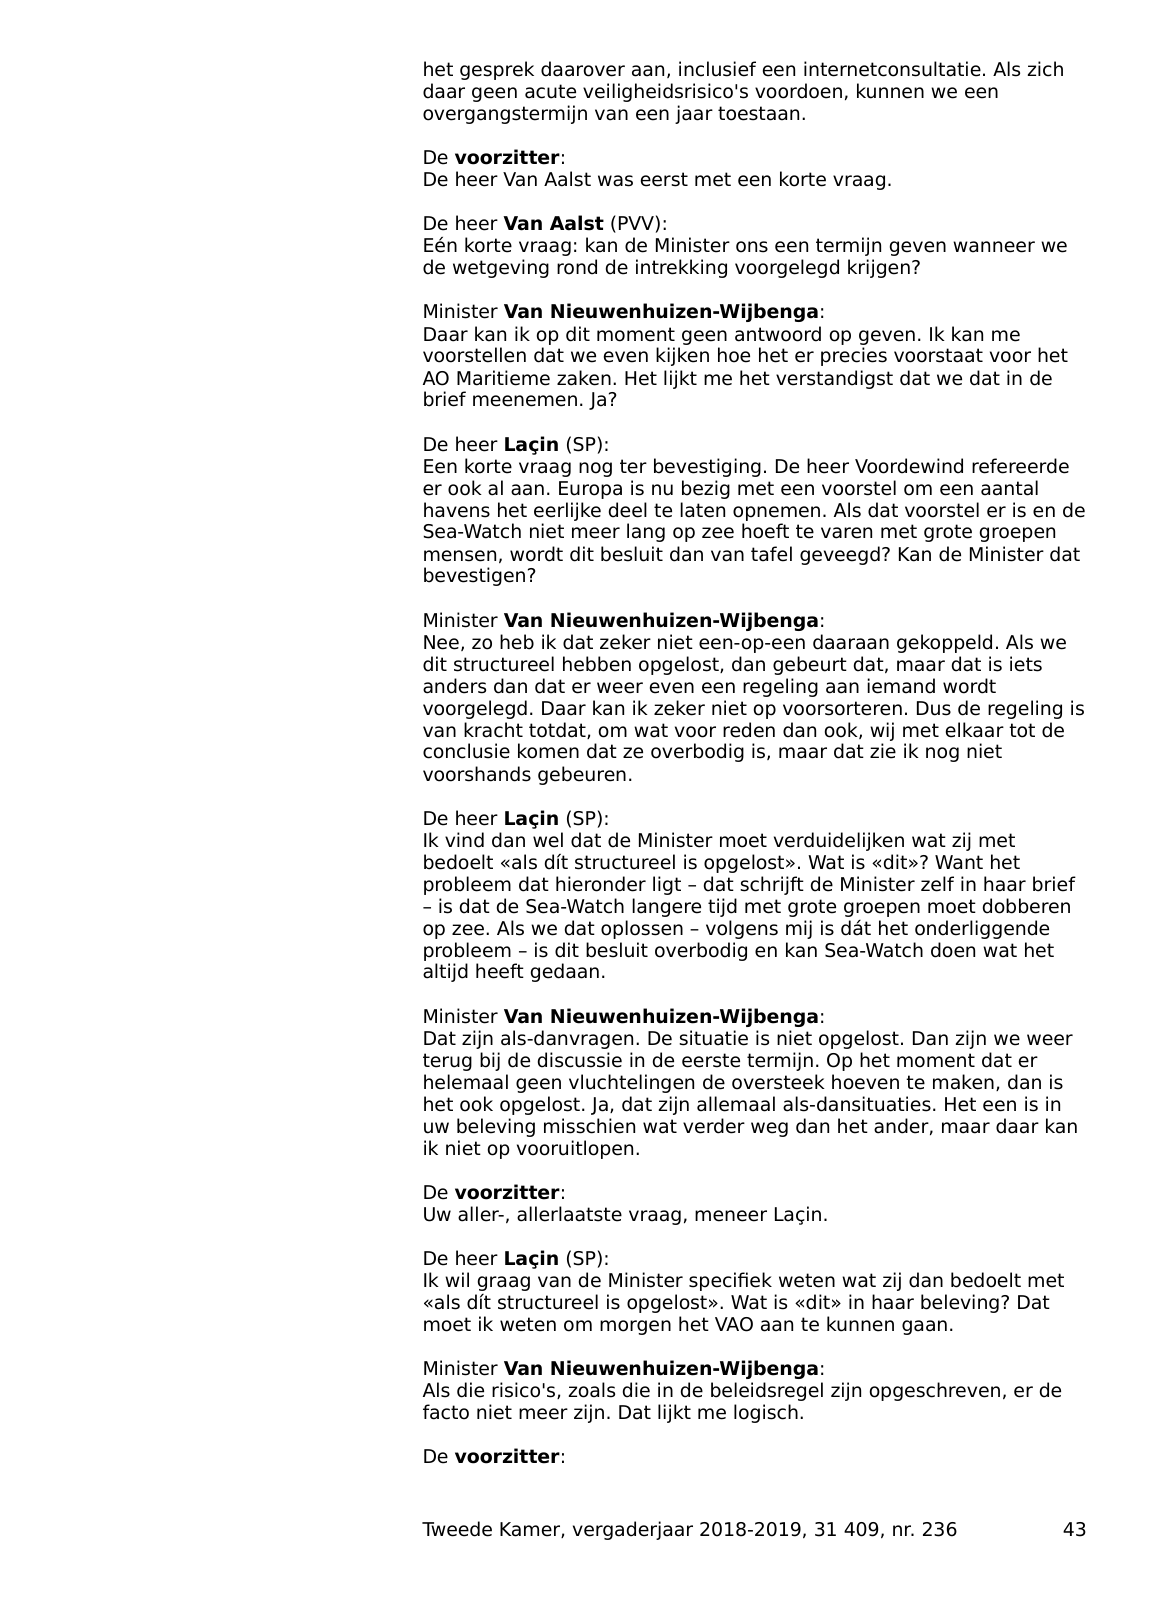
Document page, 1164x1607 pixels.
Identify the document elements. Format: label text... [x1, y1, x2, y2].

text Uw aller-, allerlaatste vraag, meneer Laçin. [422, 1204, 1087, 1226]
text Minister Van Nieuwenhuizen-Wijbenga: [422, 301, 1087, 323]
text De voorzitter: [422, 1182, 1087, 1204]
text Nee, zo heb ik dat zeker niet een-op-een daaraan gekoppeld. Als we dit structureel hebben opgelost, dan gebeurt dat, maar dat is iets anders dan dat er weer even een regeling aan iemand wordt voorgelegd. Daar kan ik zeker niet op voorsorteren. Dus de regeling is van kracht totdat, om wat voor reden dan ook, wij met elkaar tot de conclusie komen dat ze overbodig is, maar dat zie ik nog niet voorshands gebeuren. [422, 632, 1087, 785]
text Ik wil graag van de Minister specifiek weten wat zij dan bedoelt met «als dít structureel is opgelost». Wat is «dit» in haar beleving? Dat moet ik weten om morgen het VAO aan te kunnen gaan. [422, 1270, 1087, 1336]
text De voorzitter: [422, 147, 1087, 169]
text De heer Laçin (SP): [422, 433, 1087, 456]
text het gesprek daarover aan, inclusief een internetconsultatie. Als zich daar geen acute veiligheidsrisico's voordoen, kunnen we een overgangstermijn van een jaar toestaan. [422, 59, 1087, 125]
text De heer Laçin (SP): [422, 808, 1087, 829]
text Minister Van Nieuwenhuizen-Wijbenga: [422, 1006, 1087, 1028]
text De heer Laçin (SP): [422, 1248, 1087, 1270]
text Dat zijn als-danvragen. De situatie is niet opgelost. Dan zijn we weer terug bij de discussie in de eerste termijn. Op het moment dat er helemaal geen vluchtelingen de oversteek hoeven te maken, dan is het ook opgelost. Ja, dat zijn allemaal als-dansituaties. Het een is in uw beleving misschien wat verder weg dan het ander, maar daar kan ik niet op vooruitlopen. [422, 1028, 1087, 1159]
text Eén korte vraag: kan de Minister ons een termijn geven wanneer we de wetgeving rond de intrekking voorgelegd krijgen? [422, 235, 1087, 279]
text Als die risico's, zoals die in de beleidsregel zijn opgeschreven, er de facto niet meer zijn. Dat lijkt me logisch. [422, 1380, 1087, 1424]
text Daar kan ik op dit moment geen antwoord op geven. Ik kan me voorstellen dat we even kijken hoe het er precies voorstaat voor het AO Maritieme zaken. Het lijkt me het verstandigst dat we dat in de brief meenemen. Ja? [422, 323, 1087, 411]
text Een korte vraag nog ter bevestiging. De heer Voordewind refereerde er ook al aan. Europa is nu bezig met een voorstel om een aantal havens het eerlijke deel te laten opnemen. Als dat voorstel er is en de Sea-Watch niet meer lang op zee hoeft te varen met grote groepen mensen, wordt dit besluit dan van tafel geveegd? Kan de Minister dat bevestigen? [422, 456, 1087, 587]
text De heer Van Aalst was eerst met een korte vraag. [422, 169, 1087, 191]
text De voorzitter: [422, 1446, 1087, 1468]
text Ik vind dan wel dat de Minister moet verduidelijken wat zij met bedoelt «als dít structureel is opgelost». Wat is «dit»? Want het probleem dat hieronder ligt – dat schrijft de Minister zelf in haar brief – is dat de Sea-Watch langere tijd met grote groepen moet dobberen op zee. Als we dat oplossen – volgens mij is dát het onderliggende probleem – is dit besluit overbodig en kan Sea-Watch doen wat het altijd heeft gedaan. [422, 829, 1087, 983]
text Minister Van Nieuwenhuizen-Wijbenga: [422, 1358, 1087, 1380]
text De heer Van Aalst (PVV): [422, 213, 1087, 235]
text Minister Van Nieuwenhuizen-Wijbenga: [422, 609, 1087, 632]
